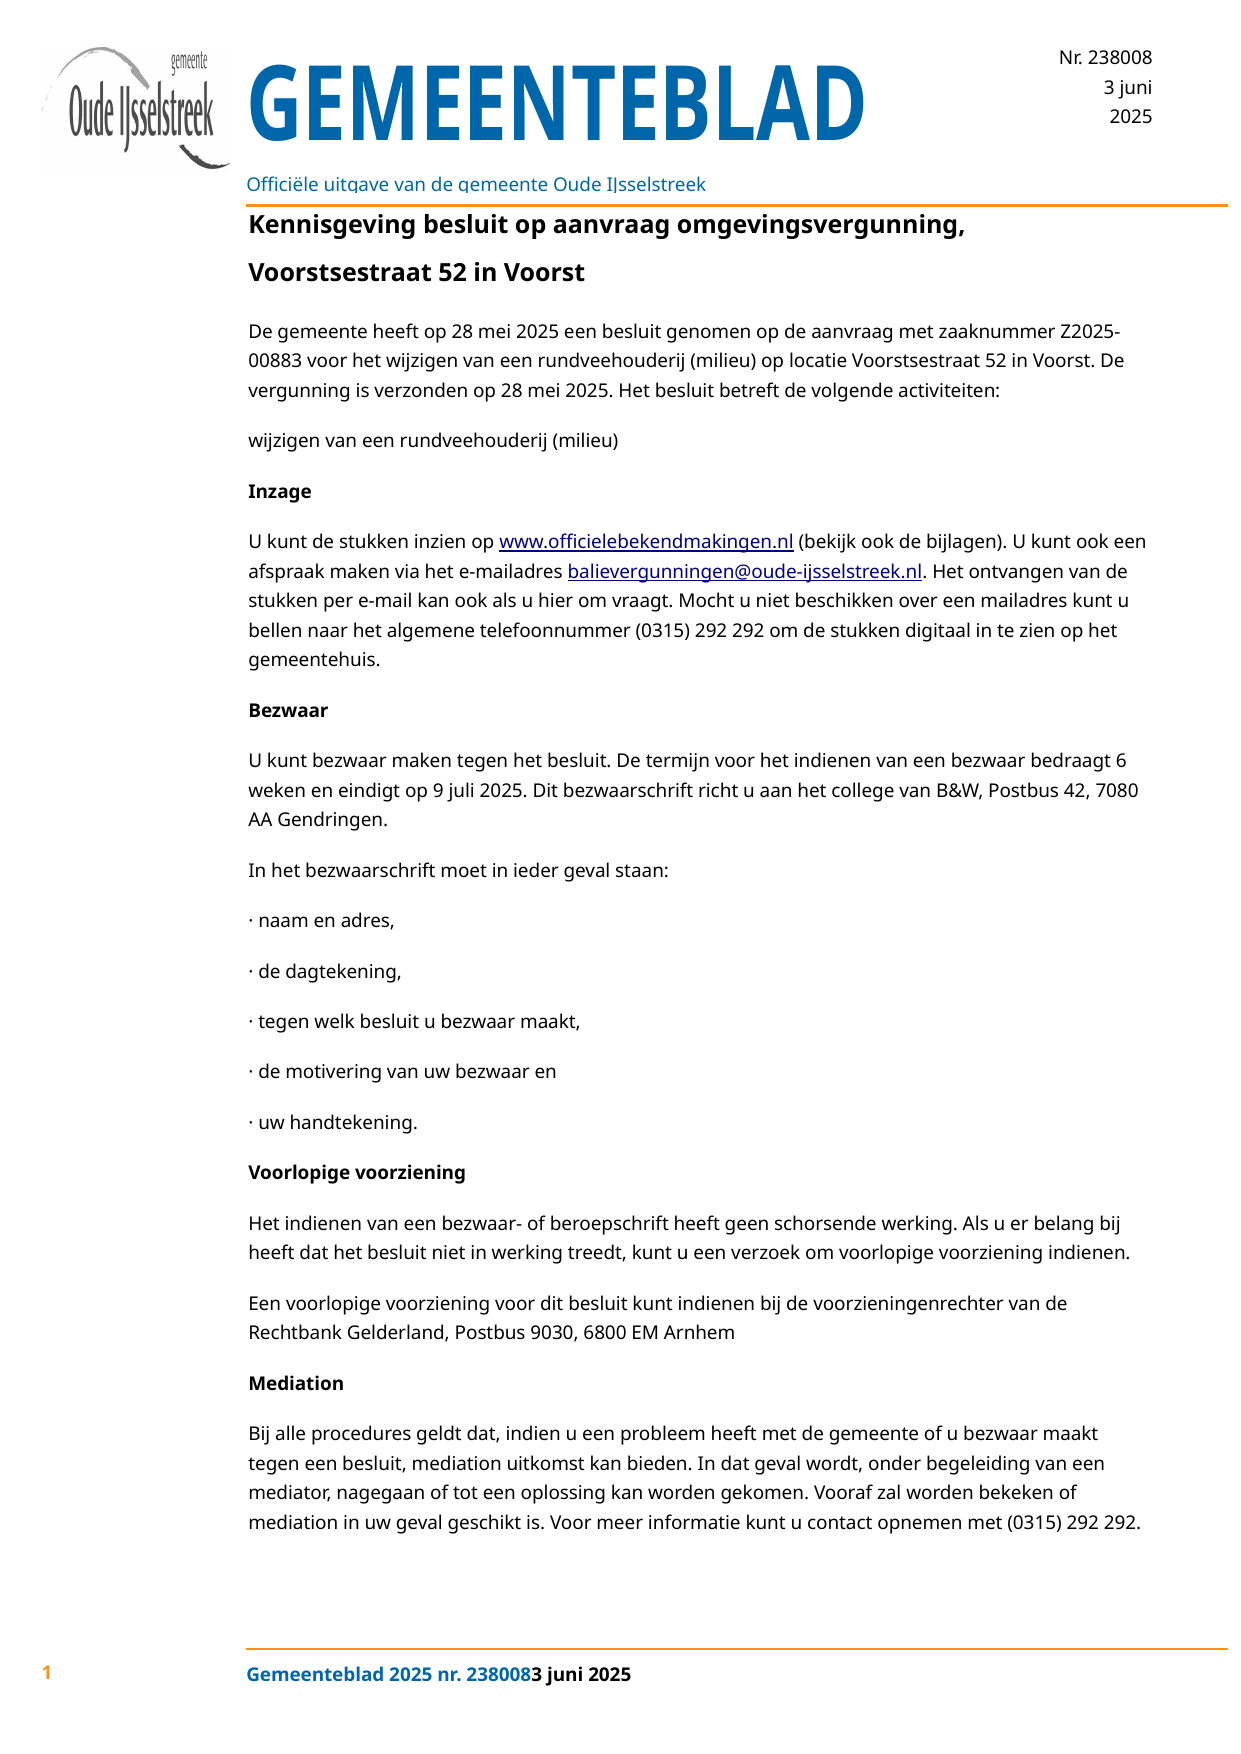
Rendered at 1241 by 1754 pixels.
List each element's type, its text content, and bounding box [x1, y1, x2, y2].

text Inzage [248, 478, 1152, 504]
text · tegen welk besluit u bezwaar maakt, [248, 1008, 1152, 1034]
text · naam en adres, [248, 907, 1152, 933]
text Kennisgeving besluit op aanvraag omgevingsvergunning, Voorstsestraat 52 in Voorst [248, 207, 1152, 288]
text · de dagtekening, [248, 958, 1152, 984]
text · uw handtekening. [248, 1109, 1152, 1135]
text Mediation [248, 1370, 1152, 1396]
text Het indienen van een bezwaar- of beroepschrift heeft geen schorsende werking. Als u er belang bij heeft dat het besluit niet in werking treedt, kunt u een verzoek om voorlopige voorziening indienen. [248, 1210, 1152, 1265]
picture [41, 47, 231, 172]
text · de motivering van uw bezwaar en [248, 1059, 1152, 1084]
text Bij alle procedures geldt dat, indien u een probleem heeft met de gemeente of u bezwaar maakt tegen een besluit, mediation uitkomst kan bieden. In dat geval wordt, onder begeleiding van een mediator, nagegaan of tot een oplossing kan worden gekomen. Vooraf zal worden bekeken of mediation in uw geval geschikt is. Voor meer informatie kunt u contact opnemen met (0315) 292 292. [248, 1420, 1152, 1535]
text wijzigen van een rundveehouderij (milieu) [248, 427, 1152, 453]
text U kunt bezwaar maken tegen het besluit. De termijn voor het indienen van een bezwaar bedraagt 6 weken en eindigt op 9 juli 2025. Dit bezwaarschrift richt u aan het college van B&W, Postbus 42, 7080 AA Gendringen. [248, 747, 1152, 832]
text Bezwaar [248, 697, 1152, 723]
text In het bezwaarschrift moet in ieder geval staan: [248, 857, 1152, 883]
text De gemeente heeft op 28 mei 2025 een besluit genomen op de aanvraag met zaaknummer Z2025-00883 voor het wijzigen van een rundveehouderij (milieu) op locatie Voorstsestraat 52 in Voorst. De vergunning is verzonden op 28 mei 2025. Het besluit betreft de volgende activiteiten: [248, 318, 1152, 403]
text Voorlopige voorziening [248, 1159, 1152, 1185]
text U kunt de stukken inzien op www.officielebekendmakingen.nl (bekijk ook de bijlagen). U kunt ook een afspraak maken via het e-mailadres balievergunningen@oude-ijsselstreek.nl. Het ontvangen van de stukken per e-mail kan ook als u hier om vraagt. Mocht u niet beschikken over een mailadres kunt u bellen naar het algemene telefoonnummer (0315) 292 292 om de stukken digitaal in te zien op het gemeentehuis. [248, 528, 1152, 672]
text Een voorlopige voorziening voor dit besluit kunt indienen bij de voorzieningenrechter van de Rechtbank Gelderland, Postbus 9030, 6800 EM Arnhem [248, 1290, 1152, 1345]
